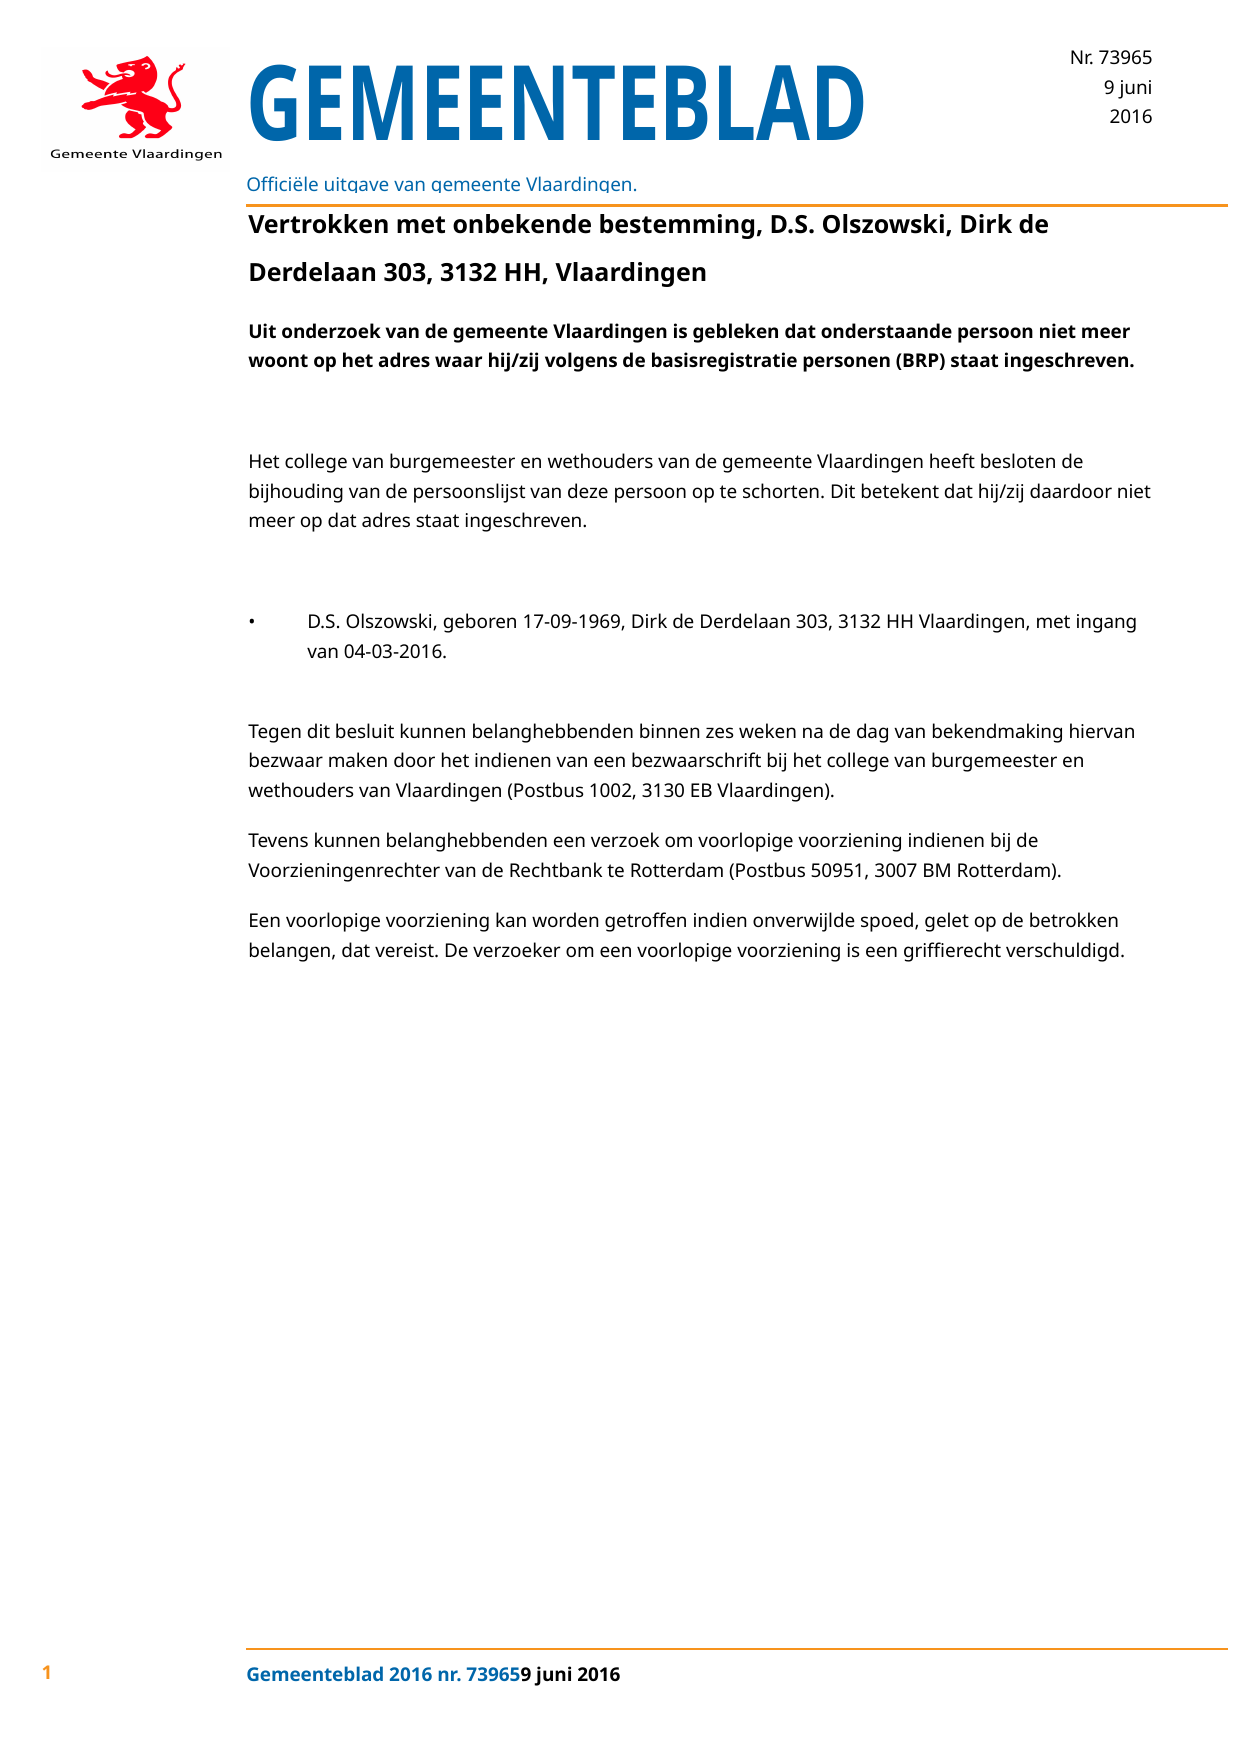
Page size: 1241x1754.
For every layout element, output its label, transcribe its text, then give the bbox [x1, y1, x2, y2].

text Het college van burgemeester en wethouders van de gemeente Vlaardingen heeft besloten de bijhouding van de persoonslijst van deze persoon op te schorten. Dit betekent dat hij/zij daardoor niet meer op dat adres staat ingeschreven. [248, 448, 1152, 533]
picture [41, 47, 231, 172]
text Een voorlopige voorziening kan worden getroffen indien onverwijlde spoed, gelet op de betrokken belangen, dat vereist. De verzoeker om een voorlopige voorziening is een griffierecht verschuldigd. [248, 907, 1152, 963]
text Tegen dit besluit kunnen belanghebbenden binnen zes weken na de dag van bekendmaking hiervan bezwaar maken door het indienen van een bezwaarschrift bij het college van burgemeester en wethouders van Vlaardingen (Postbus 1002, 3130 EB Vlaardingen). [248, 718, 1152, 803]
text Vertrokken met onbekende bestemming, D.S. Olszowski, Dirk de Derdelaan 303, 3132 HH, Vlaardingen [248, 207, 1152, 288]
text Tevens kunnen belanghebbenden een verzoek om voorlopige voorziening indienen bij de Voorzieningenrechter van de Rechtbank te Rotterdam (Postbus 50951, 3007 BM Rotterdam). [248, 827, 1152, 883]
text Uit onderzoek van de gemeente Vlaardingen is gebleken dat onderstaande persoon niet meer woont op het adres waar hij/zij volgens de basisregistratie personen (BRP) staat ingeschreven. [248, 318, 1152, 373]
list D.S. Olszowski, geboren 17-09-1969, Dirk de Derdelaan 303, 3132 HH Vlaardingen, met ingang van 04-03-2016. [248, 608, 1152, 664]
